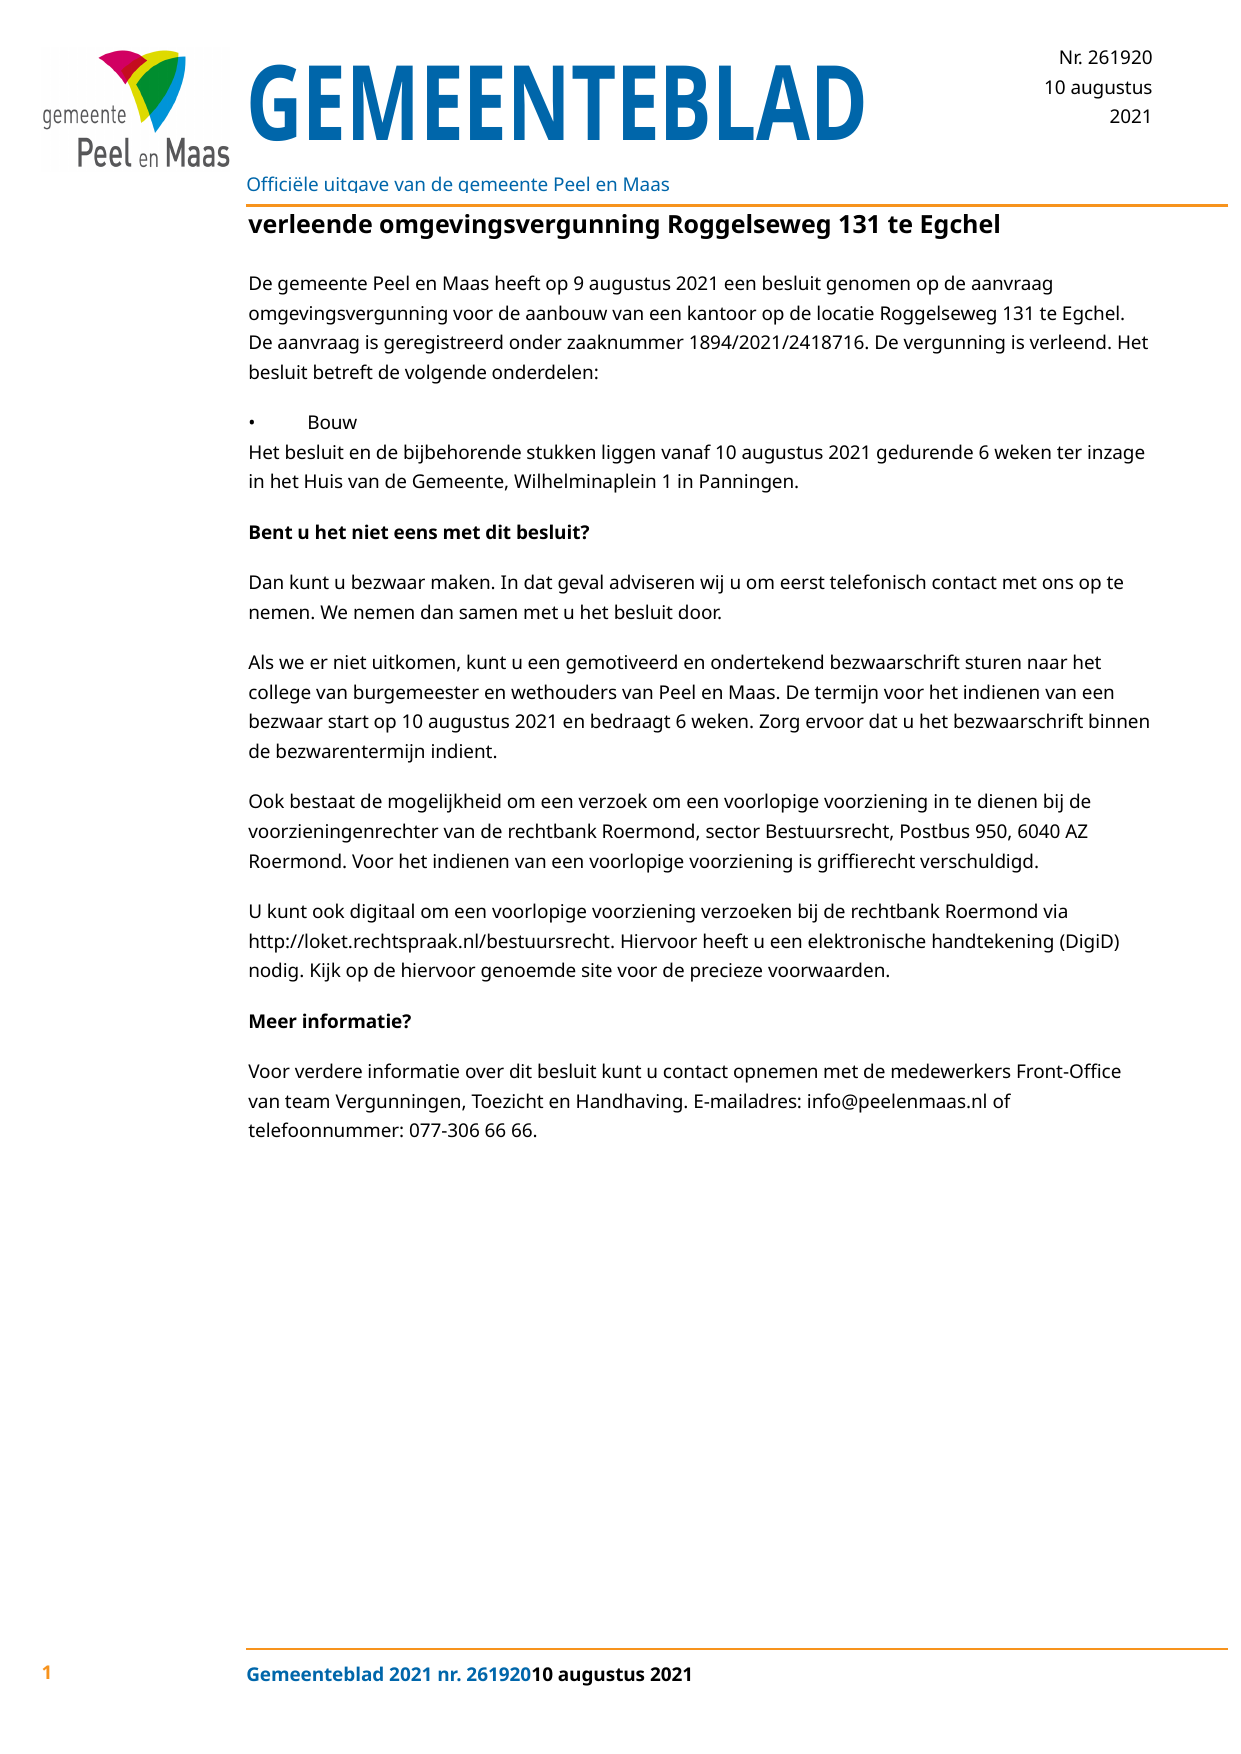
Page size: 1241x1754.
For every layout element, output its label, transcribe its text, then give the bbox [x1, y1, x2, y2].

text Dan kunt u bezwaar maken. In dat geval adviseren wij u om eerst telefonisch contact met ons op te nemen. We nemen dan samen met u het besluit door. [248, 569, 1152, 625]
text verleende omgevingsvergunning Roggelseweg 131 te Egchel [248, 207, 1152, 241]
list Bouw [248, 409, 1152, 435]
text Voor verdere informatie over dit besluit kunt u contact opnemen met de medewerkers Front-Office van team Vergunningen, Toezicht en Handhaving. E-mailadres: info@peelenmaas.nl of telefoonnummer: 077-306 66 66. [248, 1058, 1152, 1143]
text Meer informatie? [248, 1008, 1152, 1033]
text Bent u het niet eens met dit besluit? [248, 519, 1152, 545]
picture [41, 47, 231, 172]
text Ook bestaat de mogelijkheid om een verzoek om een voorlopige voorziening in te dienen bij de voorzieningenrechter van de rechtbank Roermond, sector Bestuursrecht, Postbus 950, 6040 AZ Roermond. Voor het indienen van een voorlopige voorziening is griffierecht verschuldigd. [248, 789, 1152, 873]
text Als we er niet uitkomen, kunt u een gemotiveerd en ondertekend bezwaarschrift sturen naar het college van burgemeester en wethouders van Peel en Maas. De termijn voor het indienen van een bezwaar start op 10 augustus 2021 en bedraagt 6 weken. Zorg ervoor dat u het bezwaarschrift binnen de bezwarentermijn indient. [248, 649, 1152, 764]
text U kunt ook digitaal om een voorlopige voorziening verzoeken bij de rechtbank Roermond via http://loket.rechtspraak.nl/bestuursrecht. Hiervoor heeft u een elektronische handtekening (DigiD) nodig. Kijk op de hiervoor genoemde site voor de precieze voorwaarden. [248, 898, 1152, 983]
text Het besluit en de bijbehorende stukken liggen vanaf 10 augustus 2021 gedurende 6 weken ter inzage in het Huis van de Gemeente, Wilhelminaplein 1 in Panningen. [248, 439, 1152, 494]
text De gemeente Peel en Maas heeft op 9 augustus 2021 een besluit genomen op de aanvraag omgevingsvergunning voor de aanbouw van een kantoor op de locatie Roggelseweg 131 te Egchel. De aanvraag is geregistreerd onder zaaknummer 1894/2021/2418716. De vergunning is verleend. Het besluit betreft de volgende onderdelen: [248, 270, 1152, 385]
